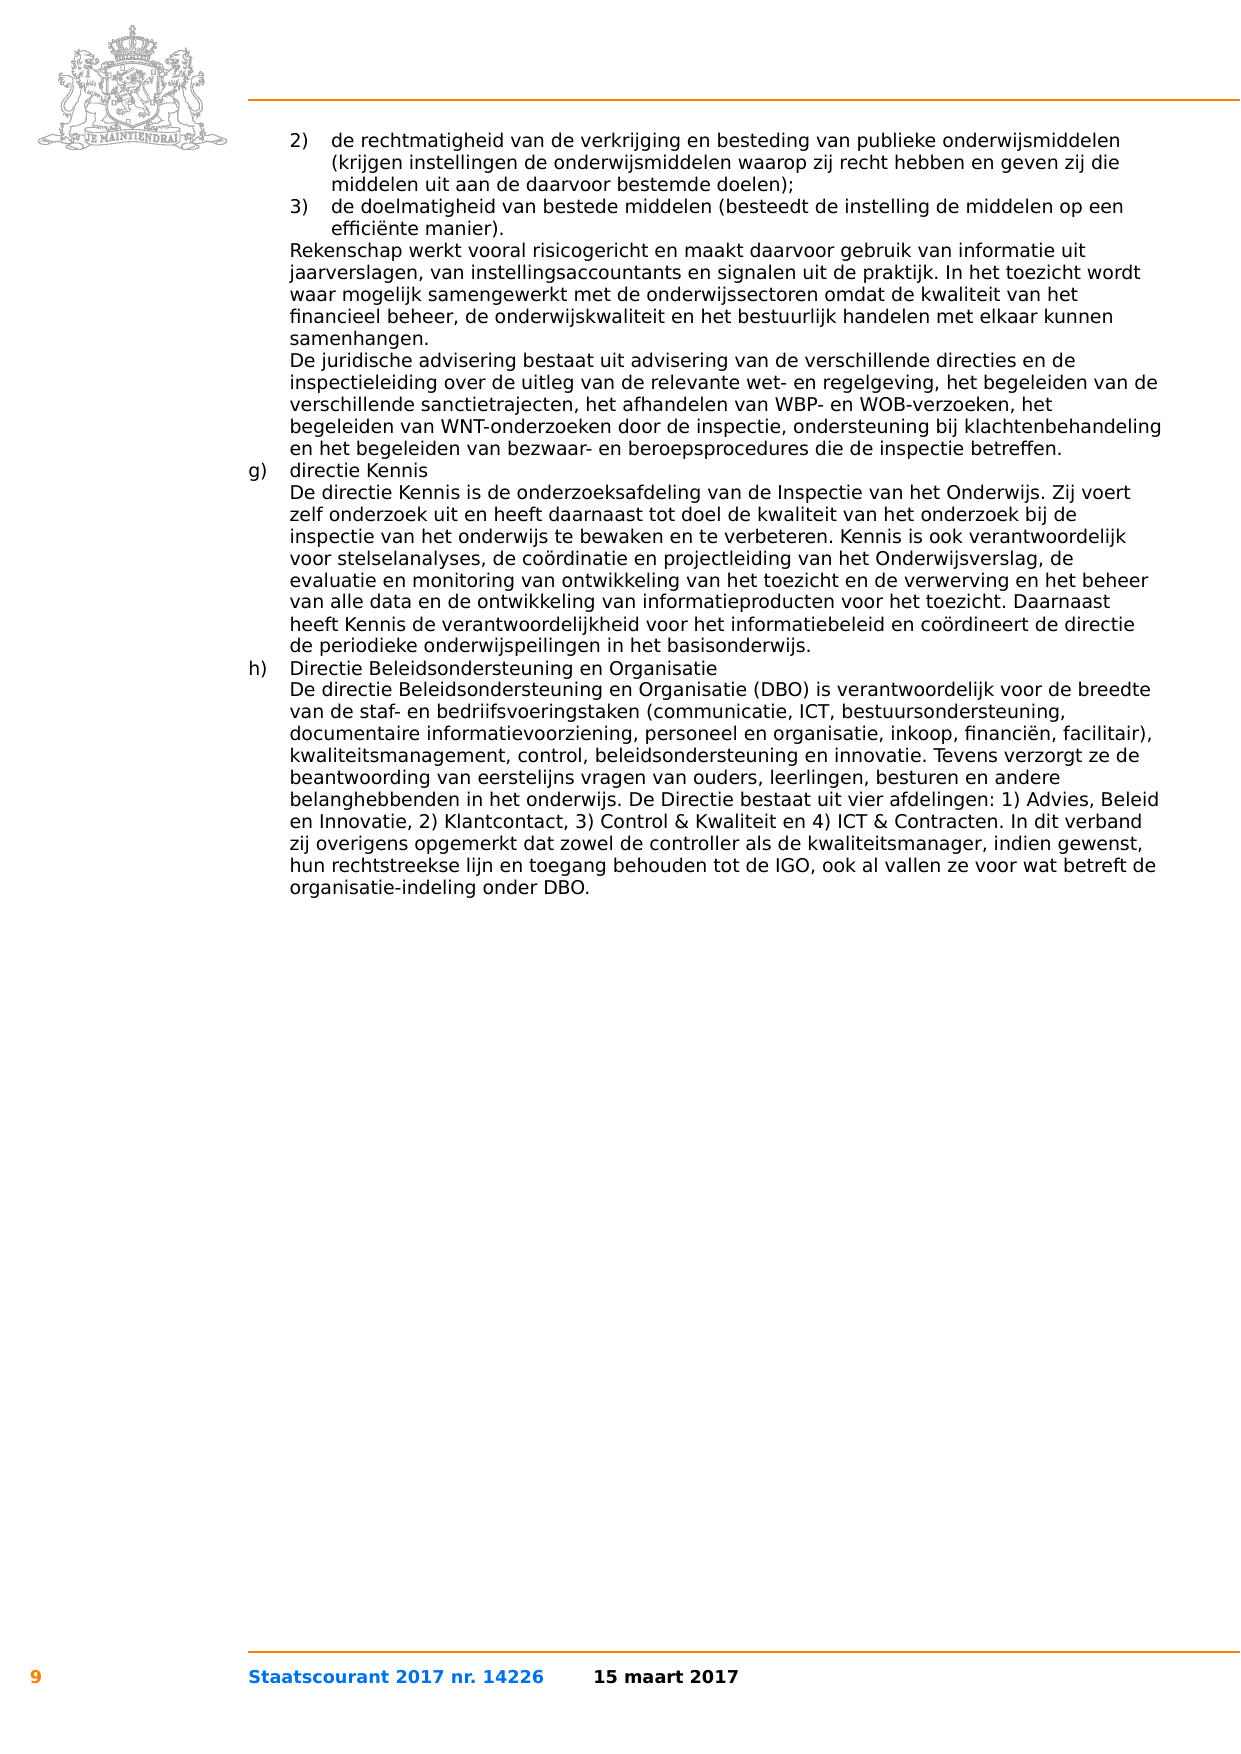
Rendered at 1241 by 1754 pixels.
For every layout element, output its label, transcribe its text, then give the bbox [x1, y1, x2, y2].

text g) directie Kennis [248, 459, 1163, 482]
text De juridische advisering bestaat uit advisering van de verschillende directies en de inspectieleiding over de uitleg van de relevante wet- en regelgeving, het begeleiden van de verschillende sanctietrajecten, het afhandelen van WBP- en WOB-verzoeken, het begeleiden van WNT-onderzoeken door de inspectie, ondersteuning bij klachtenbehandeling en het begeleiden van bezwaar- en beroepsprocedures die de inspectie betreffen. [289, 350, 1163, 459]
text De directie Beleidsondersteuning en Organisatie (DBO) is verantwoordelijk voor de breedte van de staf- en bedriifsvoeringstaken (communicatie, ICT, bestuursondersteuning, documentaire informatievoorziening, personeel en organisatie, inkoop, financiën, facilitair), kwaliteitsmanagement, control, beleidsondersteuning en innovatie. Tevens verzorgt ze de beantwoording van eerstelijns vragen van ouders, leerlingen, besturen en andere belanghebbenden in het onderwijs. De Directie bestaat uit vier afdelingen: 1) Advies, Beleid en Innovatie, 2) Klantcontact, 3) Control & Kwaliteit en 4) ICT & Contracten. In dit verband zij overigens opgemerkt dat zowel de controller als de kwaliteitsmanager, indien gewenst, hun rechtstreekse lijn en toegang behouden tot de IGO, ook al vallen ze voor wat betreft de organisatie-indeling onder DBO. [289, 679, 1163, 899]
text 3) de doelmatigheid van bestede middelen (besteedt de instelling de middelen op een efficiënte manier). [289, 196, 1163, 240]
picture [38, 25, 227, 150]
text Rekenschap werkt vooral risicogericht en maakt daarvoor gebruik van informatie uit jaarverslagen, van instellingsaccountants en signalen uit de praktijk. In het toezicht wordt waar mogelijk samengewerkt met de onderwijssectoren omdat de kwaliteit van het financieel beheer, de onderwijskwaliteit en het bestuurlijk handelen met elkaar kunnen samenhangen. [289, 240, 1163, 350]
text 2) de rechtmatigheid van de verkrijging en besteding van publieke onderwijsmiddelen (krijgen instellingen de onderwijsmiddelen waarop zij recht hebben en geven zij die middelen uit aan de daarvoor bestemde doelen); [289, 130, 1163, 196]
text De directie Kennis is de onderzoeksafdeling van de Inspectie van het Onderwijs. Zij voert zelf onderzoek uit en heeft daarnaast tot doel de kwaliteit van het onderzoek bij de inspectie van het onderwijs te bewaken en te verbeteren. Kennis is ook verantwoordelijk voor stelselanalyses, de coördinatie en projectleiding van het Onderwijsverslag, de evaluatie en monitoring van ontwikkeling van het toezicht en de verwerving en het beheer van alle data en de ontwikkeling van informatieproducten voor het toezicht. Daarnaast heeft Kennis de verantwoordelijkheid voor het informatiebeleid en coördineert de directie de periodieke onderwijspeilingen in het basisonderwijs. [289, 482, 1163, 657]
text h) Directie Beleidsondersteuning en Organisatie [248, 657, 1163, 679]
